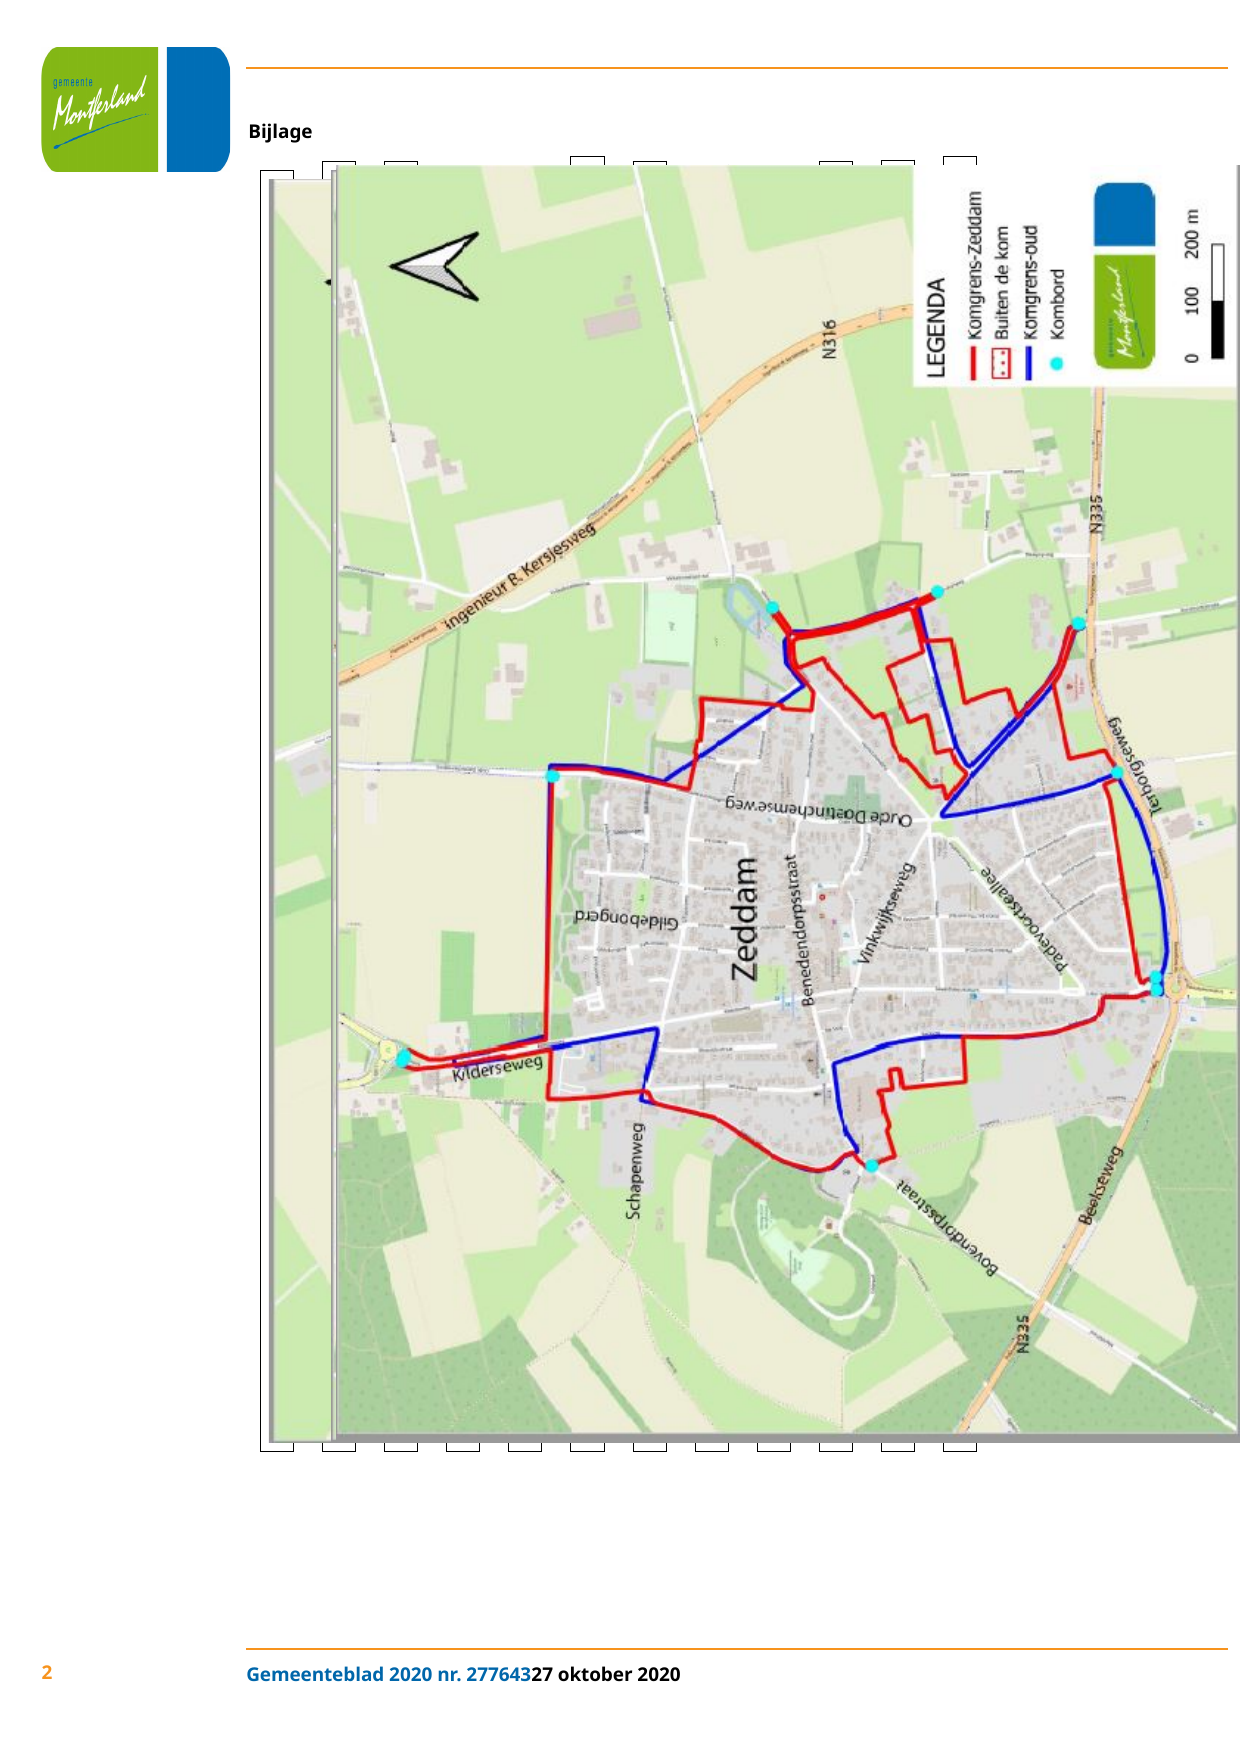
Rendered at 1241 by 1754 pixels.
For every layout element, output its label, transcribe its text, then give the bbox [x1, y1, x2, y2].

picture [41, 47, 231, 172]
picture [268, 165, 1240, 1443]
text Bijlage [248, 116, 1152, 144]
